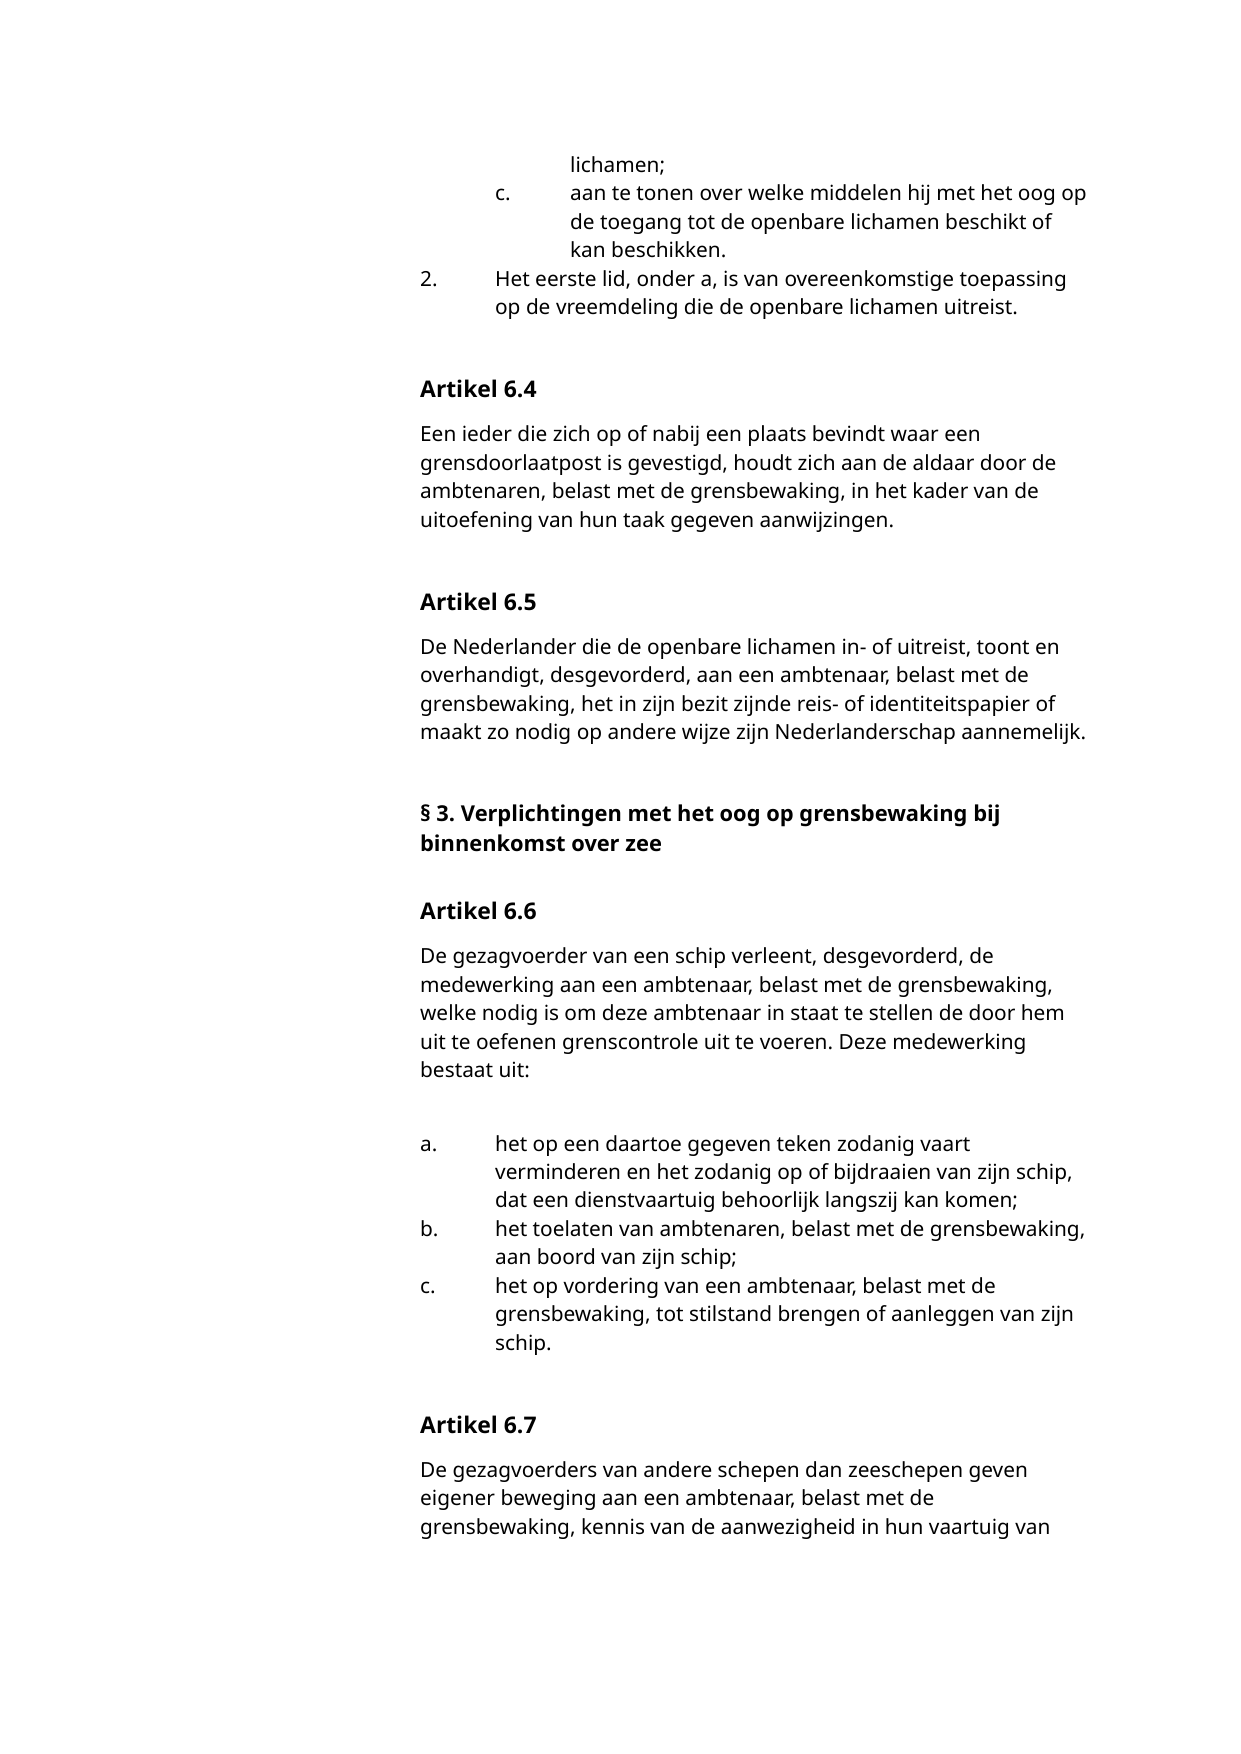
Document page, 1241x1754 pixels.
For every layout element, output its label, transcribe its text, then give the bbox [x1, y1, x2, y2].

list het op een daartoe gegeven teken zodanig vaart verminderen en het zodanig op of bijdraaien van zijn schip, dat een dienstvaartuig behoorlijk langszij kan komen; [420, 1129, 1090, 1214]
subtitle Artikel 6.7 [420, 1409, 1090, 1440]
list Het eerste lid, onder a, is van overeenkomstige toepassing op de vreemdeling die de openbare lichamen uitreist. [420, 264, 1090, 321]
text De Nederlander die de openbare lichamen in- of uitreist, toont en overhandigt, desgevorderd, aan een ambtenaar, belast met de grensbewaking, het in zijn bezit zijnde reis- of identiteitspapier of maakt zo nodig op andere wijze zijn Nederlanderschap aannemelijk. [420, 632, 1090, 746]
text Een ieder die zich op of nabij een plaats bevindt waar een grensdoorlaatpost is gevestigd, houdt zich aan de aldaar door de ambtenaren, belast met de grensbewaking, in het kader van de uitoefening van hun taak gegeven aanwijzingen. [420, 419, 1090, 533]
subtitle Artikel 6.6 [420, 895, 1090, 926]
list aan te tonen over welke middelen hij met het oog op de toegang tot de openbare lichamen beschikt of kan beschikken. [495, 178, 1090, 264]
subtitle § 3. Verplichtingen met het oog op grensbewaking bij binnenkomst over zee [420, 798, 1090, 858]
list het op vordering van een ambtenaar, belast met de grensbewaking, tot stilstand brengen of aanleggen van zijn schip. [420, 1271, 1090, 1356]
text De gezagvoerders van andere schepen dan zeeschepen geven eigener beweging aan een ambtenaar, belast met de grensbewaking, kennis van de aanwezigheid in hun vaartuig van [420, 1455, 1090, 1540]
subtitle Artikel 6.4 [420, 373, 1090, 404]
list het toelaten van ambtenaren, belast met de grensbewaking, aan boord van zijn schip; [420, 1214, 1090, 1271]
text De gezagvoerder van een schip verleent, desgevorderd, de medewerking aan een ambtenaar, belast met de grensbewaking, welke nodig is om deze ambtenaar in staat te stellen de door hem uit te oefenen grenscontrole uit te voeren. Deze medewerking bestaat uit: [420, 941, 1090, 1084]
subtitle Artikel 6.5 [420, 586, 1090, 617]
list lichamen; [495, 150, 1090, 178]
